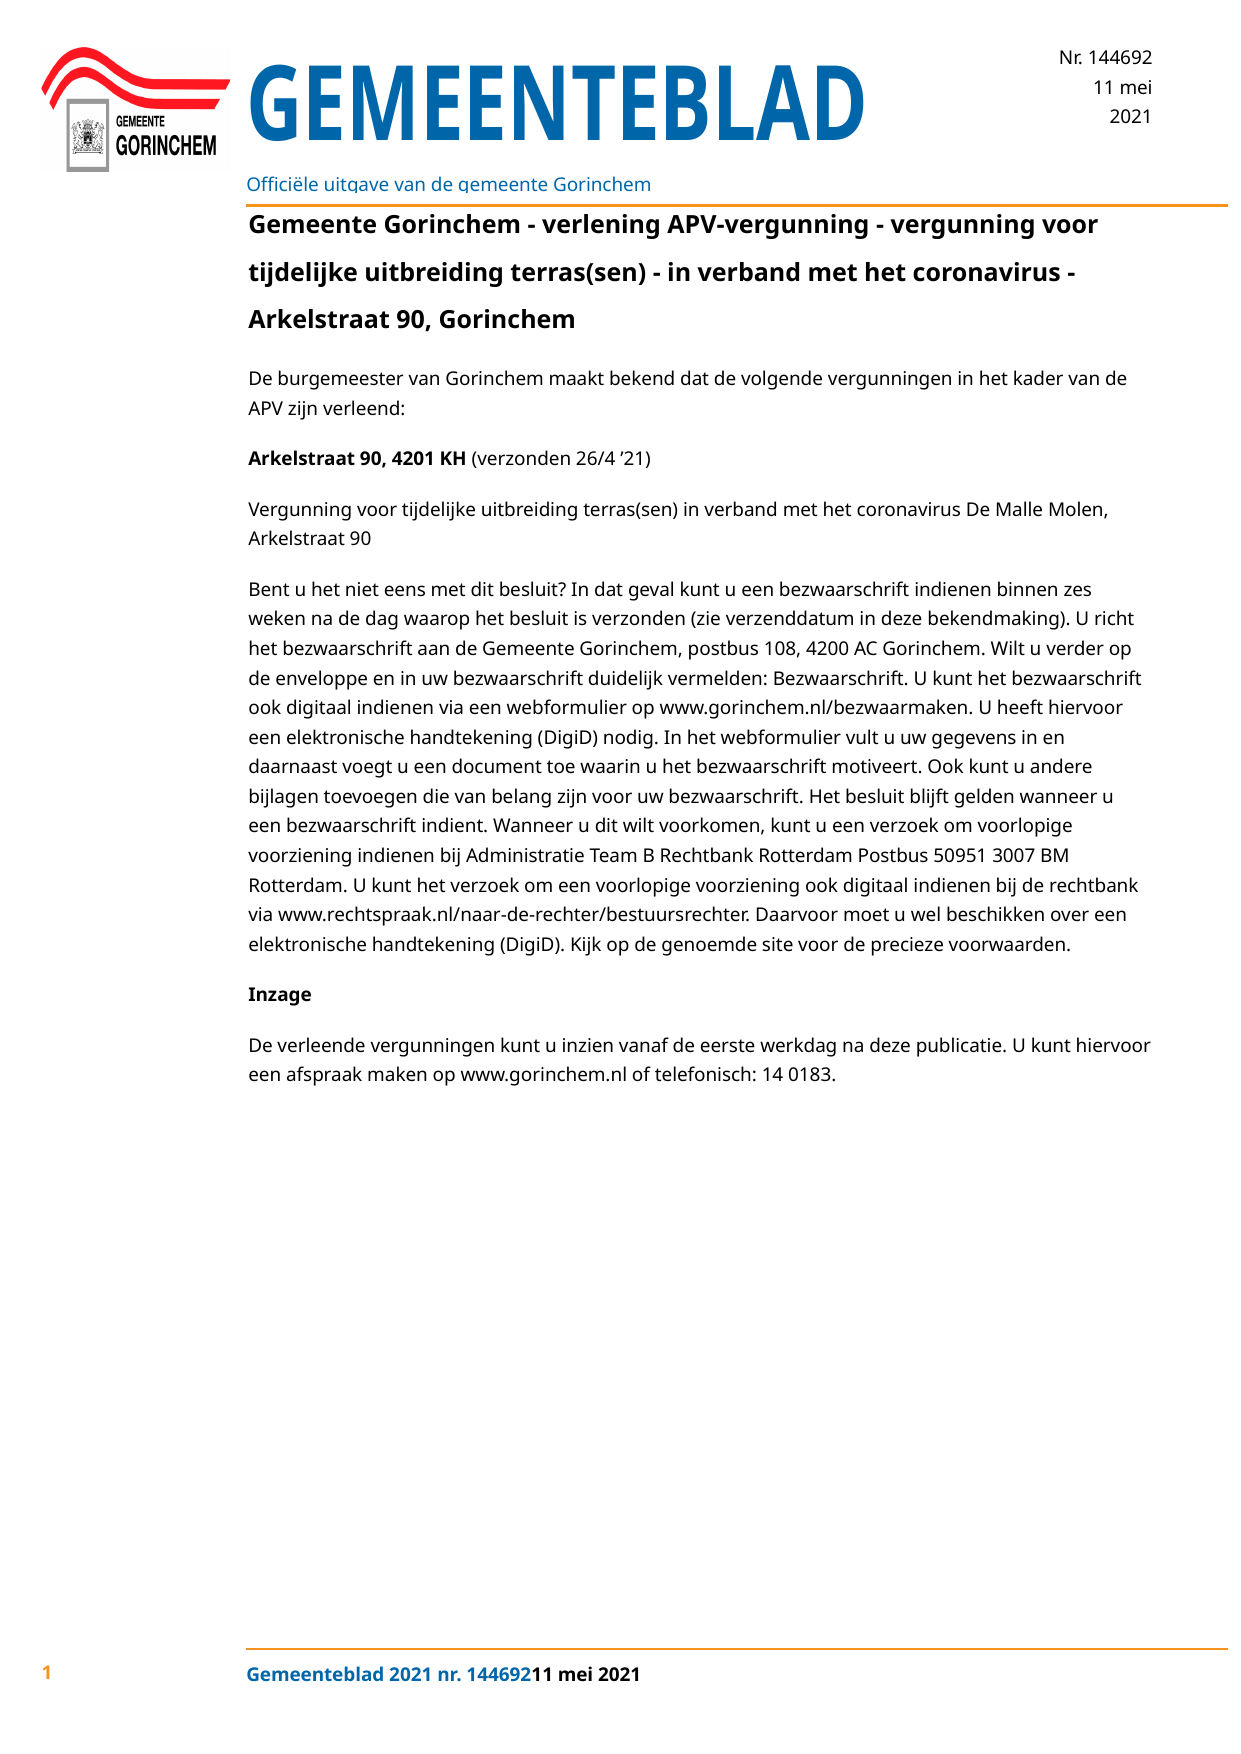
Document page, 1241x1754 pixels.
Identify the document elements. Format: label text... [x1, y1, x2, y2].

text Gemeente Gorinchem - verlening APV-vergunning - vergunning voor tijdelijke uitbreiding terras(sen) - in verband met het coronavirus - Arkelstraat 90, Gorinchem [248, 207, 1152, 336]
text Bent u het niet eens met dit besluit? In dat geval kunt u een bezwaarschrift indienen binnen zes weken na de dag waarop het besluit is verzonden (zie verzenddatum in deze bekendmaking). U richt het bezwaarschrift aan de Gemeente Gorinchem, postbus 108, 4200 AC Gorinchem. Wilt u verder op de enveloppe en in uw bezwaarschrift duidelijk vermelden: Bezwaarschrift. U kunt het bezwaarschrift ook digitaal indienen via een webformulier op www.gorinchem.nl/bezwaarmaken. U heeft hiervoor een elektronische handtekening (DigiD) nodig. In het webformulier vult u uw gegevens in en daarnaast voegt u een document toe waarin u het bezwaarschrift motiveert. Ook kunt u andere bijlagen toevoegen die van belang zijn voor uw bezwaarschrift. Het besluit blijft gelden wanneer u een bezwaarschrift indient. Wanneer u dit wilt voorkomen, kunt u een verzoek om voorlopige voorziening indienen bij Administratie Team B Rechtbank Rotterdam Postbus 50951 3007 BM Rotterdam. U kunt het verzoek om een voorlopige voorziening ook digitaal indienen bij de rechtbank via www.rechtspraak.nl/naar-de-rechter/bestuursrechter. Daarvoor moet u wel beschikken over een elektronische handtekening (DigiD). Kijk op de genoemde site voor de precieze voorwaarden. [248, 576, 1152, 957]
text Arkelstraat 90, 4201 KH (verzonden 26/4 ’21) [248, 446, 1152, 471]
text Vergunning voor tijdelijke uitbreiding terras(sen) in verband met het coronavirus De Malle Molen, Arkelstraat 90 [248, 496, 1152, 551]
picture [41, 47, 231, 172]
text Inzage [248, 981, 1152, 1007]
text De burgemeester van Gorinchem maakt bekend dat de volgende vergunningen in het kader van de APV zijn verleend: [248, 366, 1152, 421]
text De verleende vergunningen kunt u inzien vanaf de eerste werkdag na deze publicatie. U kunt hiervoor een afspraak maken op www.gorinchem.nl of telefonisch: 14 0183. [248, 1032, 1152, 1087]
